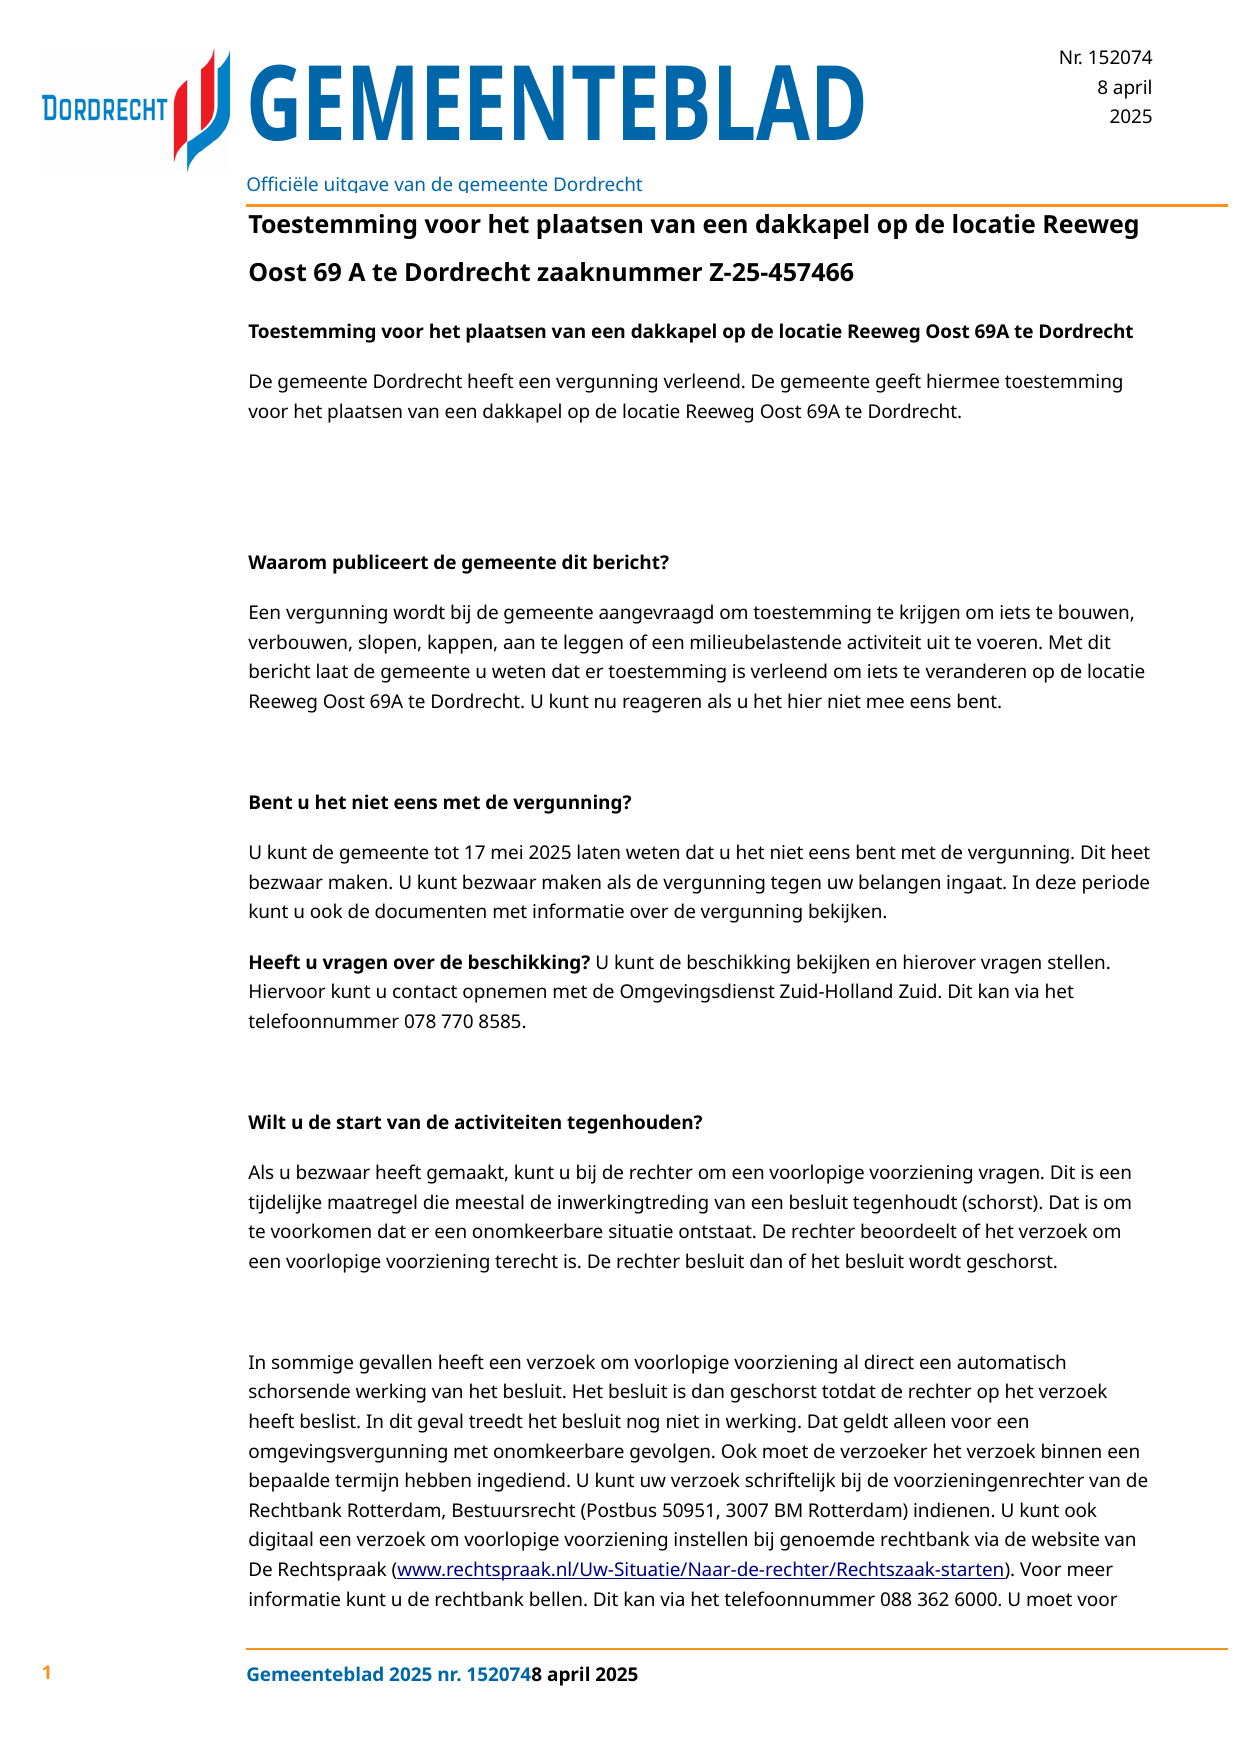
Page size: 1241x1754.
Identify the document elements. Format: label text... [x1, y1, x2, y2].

text Als u bezwaar heeft gemaakt, kunt u bij de rechter om een voorlopige voorziening vragen. Dit is een tijdelijke maatregel die meestal de inwerkingtreding van een besluit tegenhoudt (schorst). Dat is om te voorkomen dat er een onomkeerbare situatie ontstaat. De rechter beoordeelt of het verzoek om een voorlopige voorziening terecht is. De rechter besluit dan of het besluit wordt geschorst. [248, 1159, 1152, 1274]
text Toestemming voor het plaatsen van een dakkapel op de locatie Reeweg Oost 69A te Dordrecht [248, 318, 1152, 344]
text De gemeente Dordrecht heeft een vergunning verleend. De gemeente geeft hiermee toestemming voor het plaatsen van een dakkapel op de locatie Reeweg Oost 69A te Dordrecht. [248, 368, 1152, 424]
text Toestemming voor het plaatsen van een dakkapel op de locatie Reeweg Oost 69 A te Dordrecht zaaknummer Z-25-457466 [248, 207, 1152, 288]
text U kunt de gemeente tot 17 mei 2025 laten weten dat u het niet eens bent met de vergunning. Dit heet bezwaar maken. U kunt bezwaar maken als de vergunning tegen uw belangen ingaat. In deze periode kunt u ook de documenten met informatie over de vergunning bekijken. [248, 839, 1152, 924]
picture [41, 47, 231, 172]
text Een vergunning wordt bij de gemeente aangevraagd om toestemming te krijgen om iets te bouwen, verbouwen, slopen, kappen, aan te leggen of een milieubelastende activiteit uit te voeren. Met dit bericht laat de gemeente u weten dat er toestemming is verleend om iets te veranderen op de locatie Reeweg Oost 69A te Dordrecht. U kunt nu reageren als u het hier niet mee eens bent. [248, 599, 1152, 714]
text Bent u het niet eens met de vergunning? [248, 789, 1152, 815]
text Heeft u vragen over de beschikking? U kunt de beschikking bekijken en hierover vragen stellen. Hiervoor kunt u contact opnemen met de Omgevingsdienst Zuid-Holland Zuid. Dit kan via het telefoonnummer 078 770 8585. [248, 949, 1152, 1034]
text In sommige gevallen heeft een verzoek om voorlopige voorziening al direct een automatisch schorsende werking van het besluit. Het besluit is dan geschorst totdat de rechter op het verzoek heeft beslist. In dit geval treedt het besluit nog niet in werking. Dat geldt alleen voor een omgevingsvergunning met onomkeerbare gevolgen. Ook moet de verzoeker het verzoek binnen een bepaalde termijn hebben ingediend. U kunt uw verzoek schriftelijk bij de voorzieningenrechter van de Rechtbank Rotterdam, Bestuursrecht (Postbus 50951, 3007 BM Rotterdam) indienen. U kunt ook digitaal een verzoek om voorlopige voorziening instellen bij genoemde rechtbank via de website van De Rechtspraak (www.rechtspraak.nl/Uw-Situatie/Naar-de-rechter/Rechtszaak-starten). Voor meer informatie kunt u de rechtbank bellen. Dit kan via het telefoonnummer 088 362 6000. U moet voor [248, 1349, 1152, 1612]
text Wilt u de start van de activiteiten tegenhouden? [248, 1109, 1152, 1135]
text Waarom publiceert de gemeente dit bericht? [248, 549, 1152, 575]
